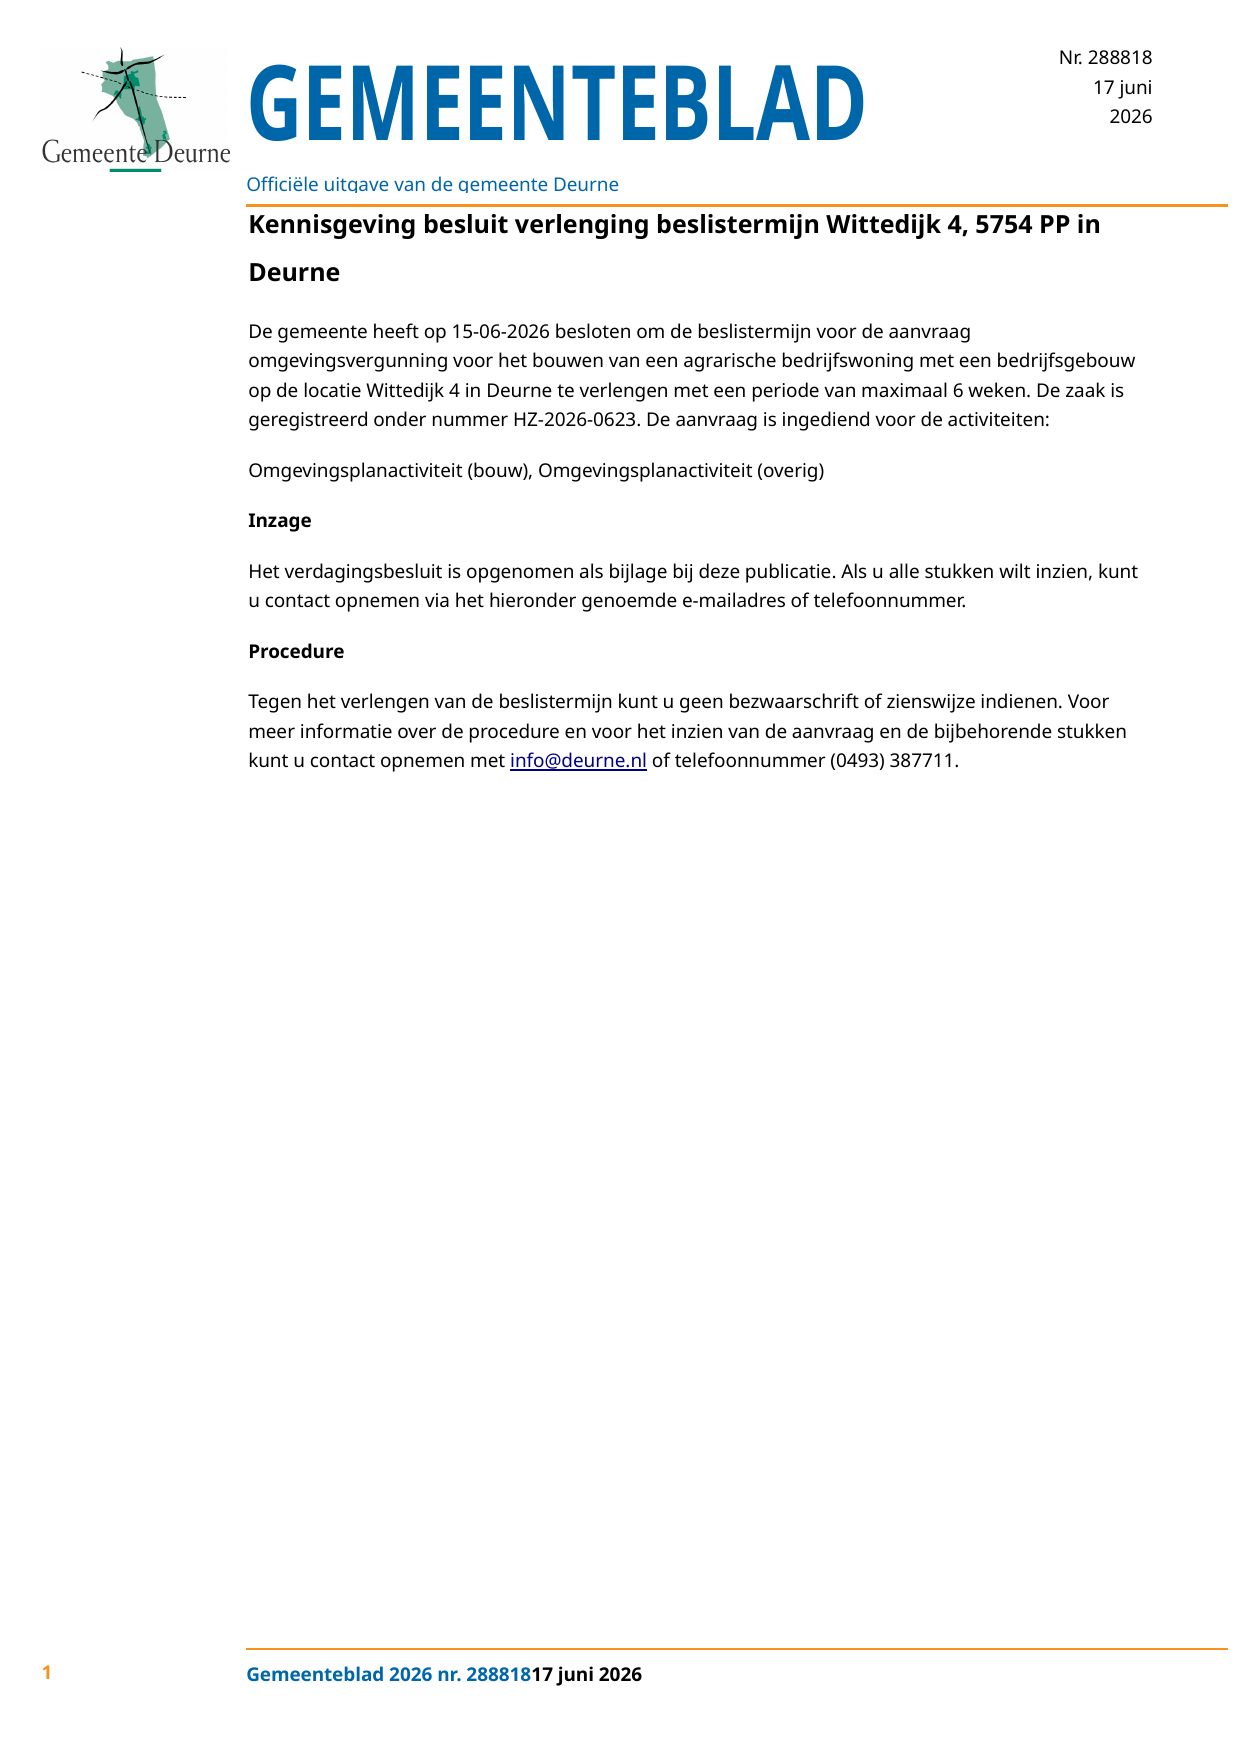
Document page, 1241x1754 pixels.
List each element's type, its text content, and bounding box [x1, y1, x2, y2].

text Inzage [248, 507, 1152, 533]
text De gemeente heeft op 15-06-2026 besloten om de beslistermijn voor de aanvraag omgevingsvergunning voor het bouwen van een agrarische bedrijfswoning met een bedrijfsgebouw op de locatie Wittedijk 4 in Deurne te verlengen met een periode van maximaal 6 weken. De zaak is geregistreerd onder nummer HZ-2026-0623. De aanvraag is ingediend voor de activiteiten: [248, 318, 1152, 432]
picture [41, 47, 231, 172]
text Het verdagingsbesluit is opgenomen als bijlage bij deze publicatie. Als u alle stukken wilt inzien, kunt u contact opnemen via het hieronder genoemde e-mailadres of telefoonnummer. [248, 558, 1152, 613]
text Kennisgeving besluit verlenging beslistermijn Wittedijk 4, 5754 PP in Deurne [248, 207, 1152, 288]
text Tegen het verlengen van de beslistermijn kunt u geen bezwaarschrift of zienswijze indienen. Voor meer informatie over de procedure en voor het inzien van de aanvraag en de bijbehorende stukken kunt u contact opnemen met info@deurne.nl of telefoonnummer (0493) 387711. [248, 688, 1152, 773]
text Procedure [248, 638, 1152, 664]
text Omgevingsplanactiviteit (bouw), Omgevingsplanactiviteit (overig) [248, 457, 1152, 483]
